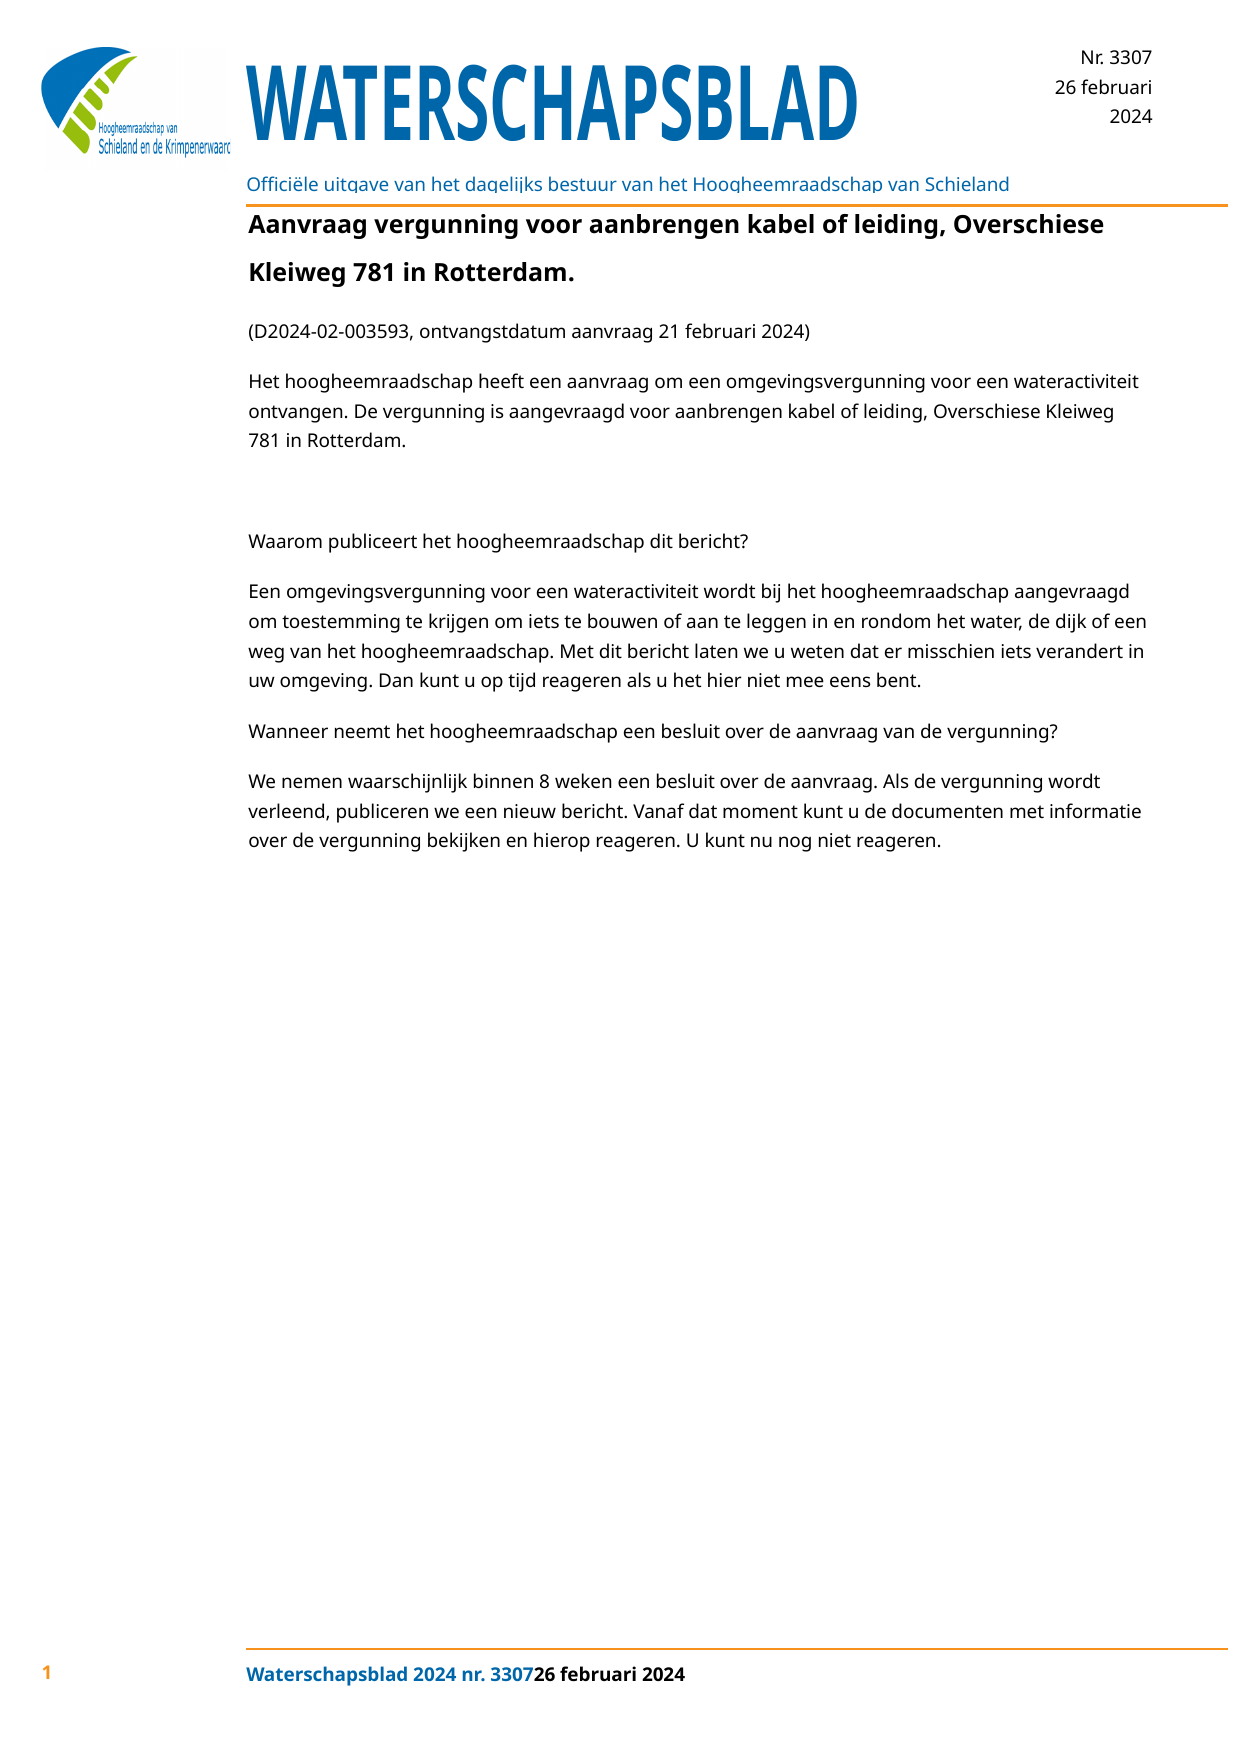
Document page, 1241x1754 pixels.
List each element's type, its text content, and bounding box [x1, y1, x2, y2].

picture [41, 47, 231, 172]
text Het hoogheemraadschap heeft een aanvraag om een omgevingsvergunning voor een wateractiviteit ontvangen. De vergunning is aangevraagd voor aanbrengen kabel of leiding, Overschiese Kleiweg 781 in Rotterdam. [248, 368, 1152, 453]
text Een omgevingsvergunning voor een wateractiviteit wordt bij het hoogheemraadschap aangevraagd om toestemming te krijgen om iets te bouwen of aan te leggen in en rondom het water, de dijk of een weg van het hoogheemraadschap. Met dit bericht laten we u weten dat er misschien iets verandert in uw omgeving. Dan kunt u op tijd reageren als u het hier niet mee eens bent. [248, 579, 1152, 693]
text Waarom publiceert het hoogheemraadschap dit bericht? [248, 528, 1152, 554]
text (D2024-02-003593, ontvangstdatum aanvraag 21 februari 2024) [248, 318, 1152, 344]
text We nemen waarschijnlijk binnen 8 weken een besluit over de aanvraag. Als de vergunning wordt verleend, publiceren we een nieuw bericht. Vanaf dat moment kunt u de documenten met informatie over de vergunning bekijken en hierop reageren. U kunt nu nog niet reageren. [248, 768, 1152, 853]
text Aanvraag vergunning voor aanbrengen kabel of leiding, Overschiese Kleiweg 781 in Rotterdam. [248, 207, 1152, 288]
text Wanneer neemt het hoogheemraadschap een besluit over de aanvraag van de vergunning? [248, 718, 1152, 744]
